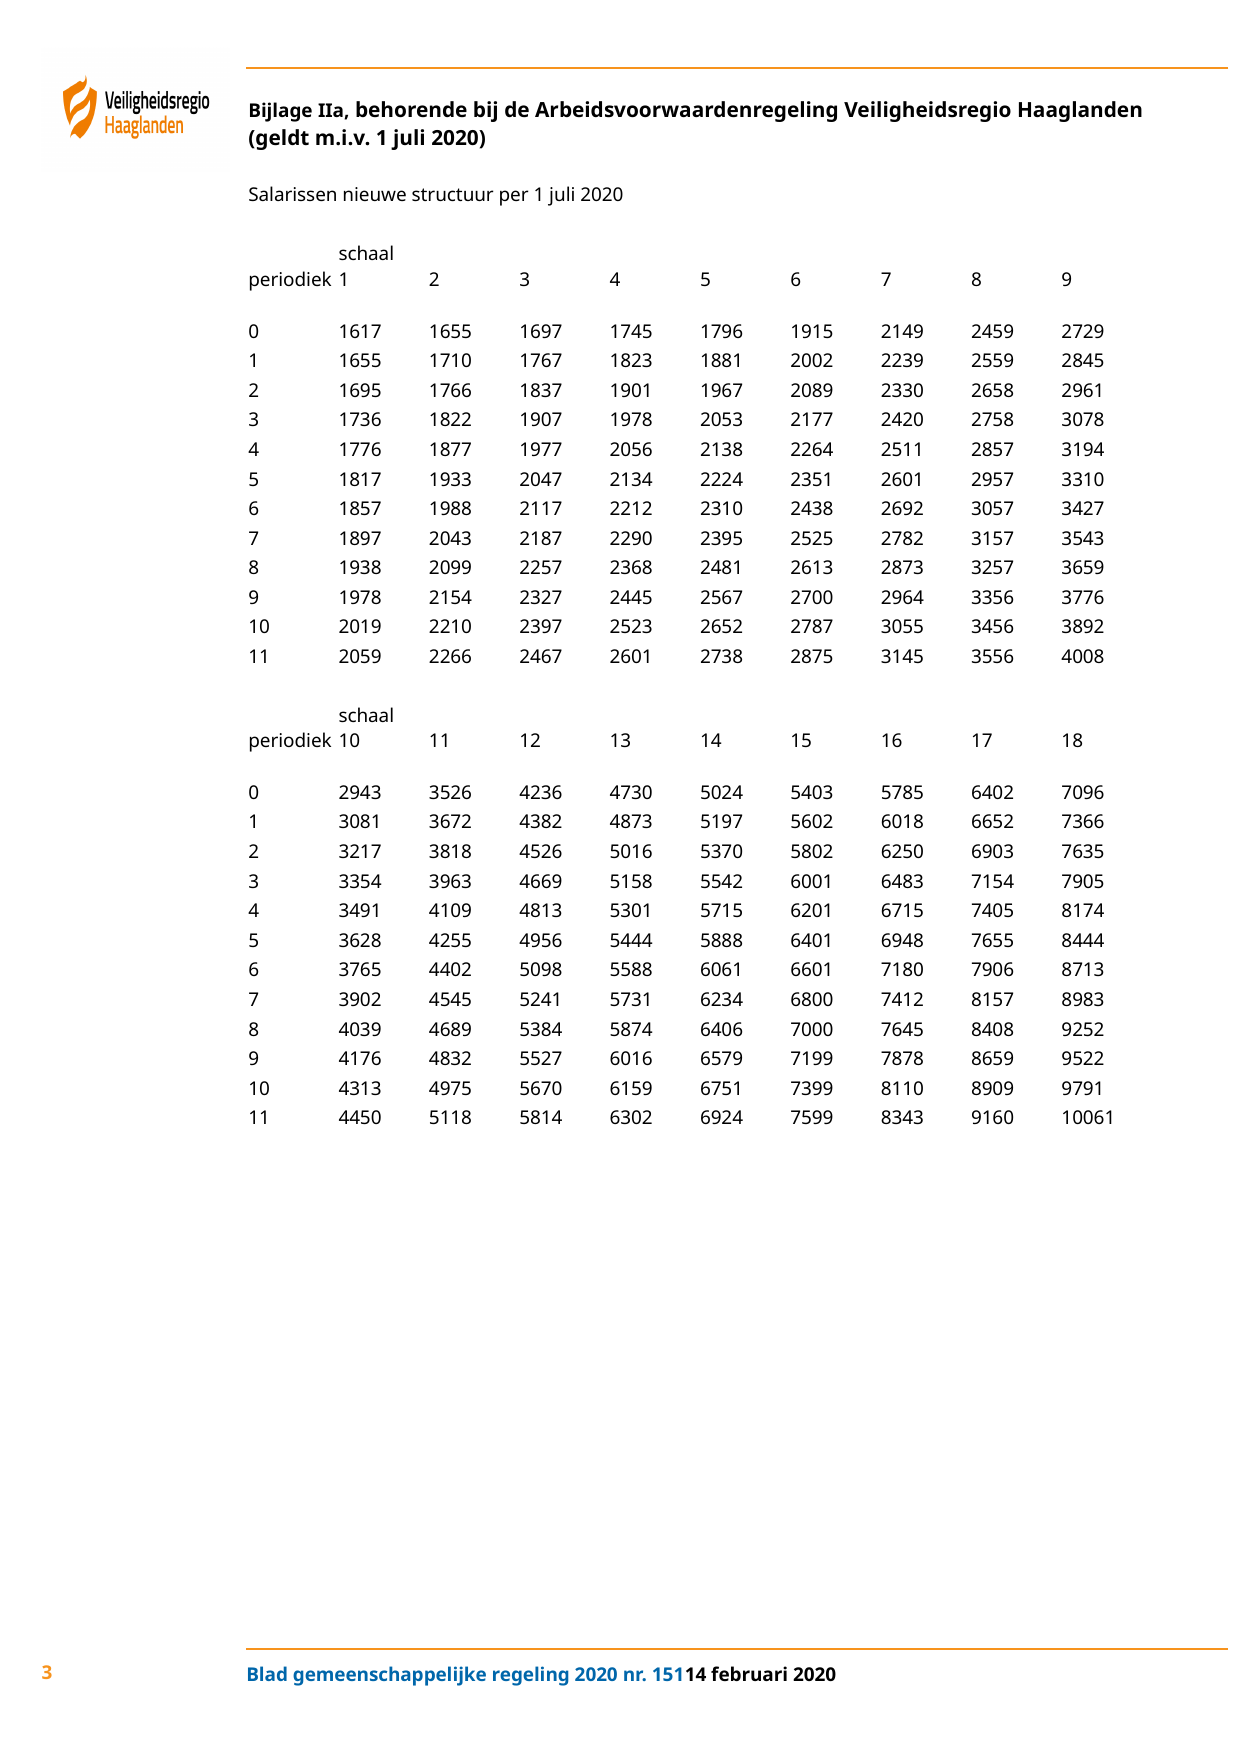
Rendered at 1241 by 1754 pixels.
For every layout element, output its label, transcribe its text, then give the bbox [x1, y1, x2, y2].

table_cell 6402 6652 6903 7154 7405 7655 7906 8157 8408 8659 8909 9160 [971, 779, 1061, 1130]
table_cell 13 [609, 728, 700, 753]
table_cell 10 [338, 728, 429, 753]
table_header [881, 702, 971, 728]
table_cell 17 [971, 728, 1061, 753]
table_cell 1796 1881 1967 2053 2138 2224 2310 2395 2481 2567 2652 2738 [700, 318, 790, 669]
table_cell 1915 2002 2089 2177 2264 2351 2438 2525 2613 2700 2787 2875 [790, 318, 881, 669]
table_cell [519, 292, 609, 318]
table_cell [609, 292, 700, 318]
table_cell 6 [790, 266, 881, 292]
table_header [700, 702, 790, 728]
table_cell 9 [1061, 266, 1152, 292]
table_header [971, 702, 1061, 728]
table_cell 18 [1061, 728, 1152, 753]
table_cell periodiek [248, 728, 338, 753]
text Salarissen nieuwe structuur per 1 juli 2020 [248, 181, 1152, 207]
table_cell [248, 753, 338, 779]
text Bijlage IIa, behorende bij de Arbeidsvoorwaardenregeling Veiligheidsregio Haaglanden (geldt m.i.v. 1 juli 2020) [248, 95, 1152, 152]
table_cell 12 [519, 728, 609, 753]
table_header schaal [338, 241, 429, 266]
table_cell 5403 5602 5802 6001 6201 6401 6601 6800 7000 7199 7399 7599 [790, 779, 881, 1130]
table_header [609, 702, 700, 728]
table_header [881, 241, 971, 266]
table_header [700, 241, 790, 266]
table_cell [971, 753, 1061, 779]
table_cell [338, 292, 429, 318]
table_cell 2149 2239 2330 2420 2511 2601 2692 2782 2873 2964 3055 3145 [881, 318, 971, 669]
table_cell 8 [971, 266, 1061, 292]
table_cell [790, 292, 881, 318]
table_cell 11 [429, 728, 519, 753]
table_cell [790, 753, 881, 779]
table_cell 7 [881, 266, 971, 292]
table_cell 1697 1767 1837 1907 1977 2047 2117 2187 2257 2327 2397 2467 [519, 318, 609, 669]
table_cell 5785 6018 6250 6483 6715 6948 7180 7412 7645 7878 8110 8343 [881, 779, 971, 1130]
table_cell 5 [700, 266, 790, 292]
table_cell 4 [609, 266, 700, 292]
table_cell 16 [881, 728, 971, 753]
table_cell [1061, 753, 1152, 779]
table_cell [609, 753, 700, 779]
table_cell [700, 753, 790, 779]
table_cell 2943 3081 3217 3354 3491 3628 3765 3902 4039 4176 4313 4450 [338, 779, 429, 1130]
table_cell 2729 2845 2961 3078 3194 3310 3427 3543 3659 3776 3892 4008 [1061, 318, 1152, 669]
table_header [1061, 241, 1152, 266]
table_cell 0 1 2 3 4 5 6 7 8 9 10 11 [248, 779, 338, 1130]
table_header [790, 702, 881, 728]
table_cell [881, 753, 971, 779]
table_header [609, 241, 700, 266]
table_header [790, 241, 881, 266]
table_cell [700, 292, 790, 318]
picture [41, 47, 231, 172]
table_cell 4730 4873 5016 5158 5301 5444 5588 5731 5874 6016 6159 6302 [609, 779, 700, 1130]
table_cell [429, 292, 519, 318]
table_cell [1061, 292, 1152, 318]
table_cell [881, 292, 971, 318]
table_cell 2 [429, 266, 519, 292]
table_cell [338, 753, 429, 779]
table_cell 2459 2559 2658 2758 2857 2957 3057 3157 3257 3356 3456 3556 [971, 318, 1061, 669]
table_cell 5024 5197 5370 5542 5715 5888 6061 6234 6406 6579 6751 6924 [700, 779, 790, 1130]
table_header [248, 241, 338, 266]
table_header [971, 241, 1061, 266]
table_cell 14 [700, 728, 790, 753]
table_cell 3526 3672 3818 3963 4109 4255 4402 4545 4689 4832 4975 5118 [429, 779, 519, 1130]
table_cell [971, 292, 1061, 318]
table_header [519, 702, 609, 728]
table_cell 7096 7366 7635 7905 8174 8444 8713 8983 9252 9522 9791 10061 [1061, 779, 1152, 1130]
table_cell 0 1 2 3 4 5 6 7 8 9 10 11 [248, 318, 338, 669]
table_header [248, 702, 338, 728]
table_cell [248, 292, 338, 318]
table_cell periodiek [248, 266, 338, 292]
table_cell 4236 4382 4526 4669 4813 4956 5098 5241 5384 5527 5670 5814 [519, 779, 609, 1130]
table_header schaal [338, 702, 429, 728]
table_cell [429, 753, 519, 779]
table_cell 15 [790, 728, 881, 753]
table_cell 1 [338, 266, 429, 292]
table_cell 1745 1823 1901 1978 2056 2134 2212 2290 2368 2445 2523 2601 [609, 318, 700, 669]
table_header [429, 241, 519, 266]
table_cell 1655 1710 1766 1822 1877 1933 1988 2043 2099 2154 2210 2266 [429, 318, 519, 669]
table_cell 1617 1655 1695 1736 1776 1817 1857 1897 1938 1978 2019 2059 [338, 318, 429, 669]
table_header [429, 702, 519, 728]
table_cell [519, 753, 609, 779]
table_header [1061, 702, 1152, 728]
table_header [519, 241, 609, 266]
table_cell 3 [519, 266, 609, 292]
